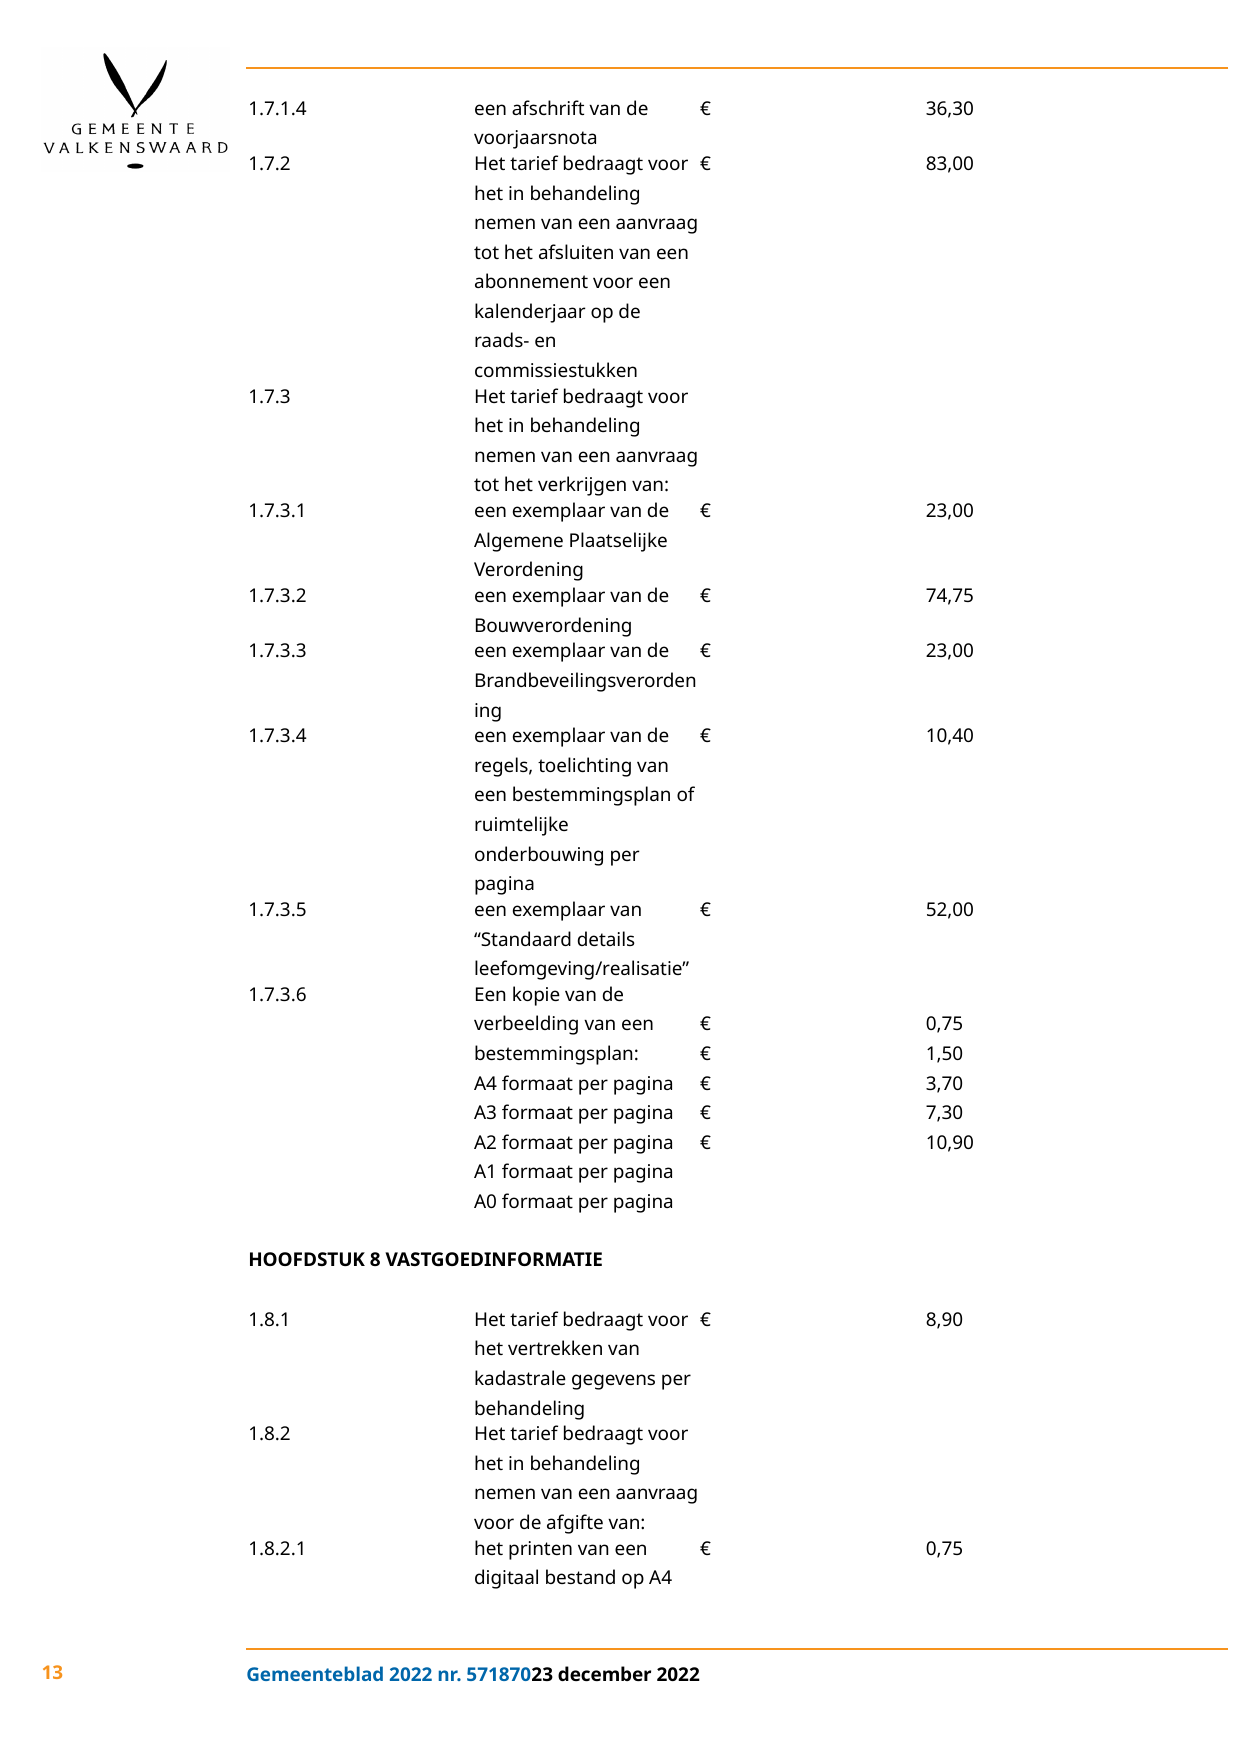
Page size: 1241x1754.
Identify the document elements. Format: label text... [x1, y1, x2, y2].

table_cell een exemplaar van “Standaard details leefomgeving/realisatie” [474, 896, 700, 981]
table_cell 36,30 [926, 95, 1152, 150]
table_cell € [700, 1535, 926, 1590]
table_cell een exemplaar van de Brandbeveilingsverordening [474, 638, 700, 722]
table_cell 1.7.3.6 [248, 981, 474, 1214]
table_header € [700, 1306, 926, 1420]
table_cell Het tarief bedraagt voor het in behandeling nemen van een aanvraag tot het verkrijgen van: [474, 383, 700, 497]
table_cell 83,00 [926, 150, 1152, 383]
table_cell [700, 383, 926, 497]
table_cell [926, 383, 1152, 497]
picture [41, 47, 231, 172]
table_cell 1.7.3.5 [248, 896, 474, 981]
table_cell Een kopie van de verbeelding van een bestemmingsplan: A4 formaat per pagina A3 formaat per pagina A2 formaat per pagina A1 formaat per pagina A0 formaat per pagina [474, 981, 700, 1214]
table_cell een exemplaar van de Bouwverordening [474, 582, 700, 638]
table_cell een afschrift van de voorjaarsnota [474, 95, 700, 150]
table_cell Het tarief bedraagt voor het in behandeling nemen van een aanvraag voor de afgifte van: [474, 1420, 700, 1535]
table_cell 23,00 [926, 498, 1152, 582]
table_cell 1.7.3.2 [248, 582, 474, 638]
table_cell € [700, 498, 926, 582]
table_cell € [700, 896, 926, 981]
table_cell 1.8.2.1 [248, 1535, 474, 1590]
table_cell € € € € € [700, 981, 926, 1214]
table_cell 1.7.2 [248, 150, 474, 383]
table_cell € [700, 582, 926, 638]
table_cell 0,75 1,50 3,70 7,30 10,90 [926, 981, 1152, 1214]
table_header 1.8.1 [248, 1306, 474, 1420]
table_cell € [700, 150, 926, 383]
table_cell een exemplaar van de regels, toelichting van een bestemmingsplan of ruimtelijke onderbouwing per pagina [474, 723, 700, 896]
table_cell 1.8.2 [248, 1420, 474, 1535]
table_cell het printen van een digitaal bestand op A4 [474, 1535, 700, 1590]
table_cell 23,00 [926, 638, 1152, 722]
table_cell Het tarief bedraagt voor het in behandeling nemen van een aanvraag tot het afsluiten van een abonnement voor een kalenderjaar op de raads- en commissiestukken [474, 150, 700, 383]
table_cell 74,75 [926, 582, 1152, 638]
text HOOFDSTUK 8 VASTGOEDINFORMATIE [248, 1247, 1152, 1272]
table_header Het tarief bedraagt voor het vertrekken van kadastrale gegevens per behandeling [474, 1306, 700, 1420]
table_header 8,90 [926, 1306, 1152, 1420]
table_cell 10,40 [926, 723, 1152, 896]
table_cell 1.7.3.1 [248, 498, 474, 582]
table_cell een exemplaar van de Algemene Plaatselijke Verordening [474, 498, 700, 582]
table_cell € [700, 638, 926, 722]
table_cell € [700, 95, 926, 150]
table_cell 52,00 [926, 896, 1152, 981]
table_cell € [700, 723, 926, 896]
table_cell 1.7.3.3 [248, 638, 474, 722]
table_cell 1.7.1.4 [248, 95, 474, 150]
table_cell [700, 1420, 926, 1535]
table_cell 1.7.3 [248, 383, 474, 497]
table_cell 1.7.3.4 [248, 723, 474, 896]
table_cell [926, 1420, 1152, 1535]
table_cell 0,75 [926, 1535, 1152, 1590]
